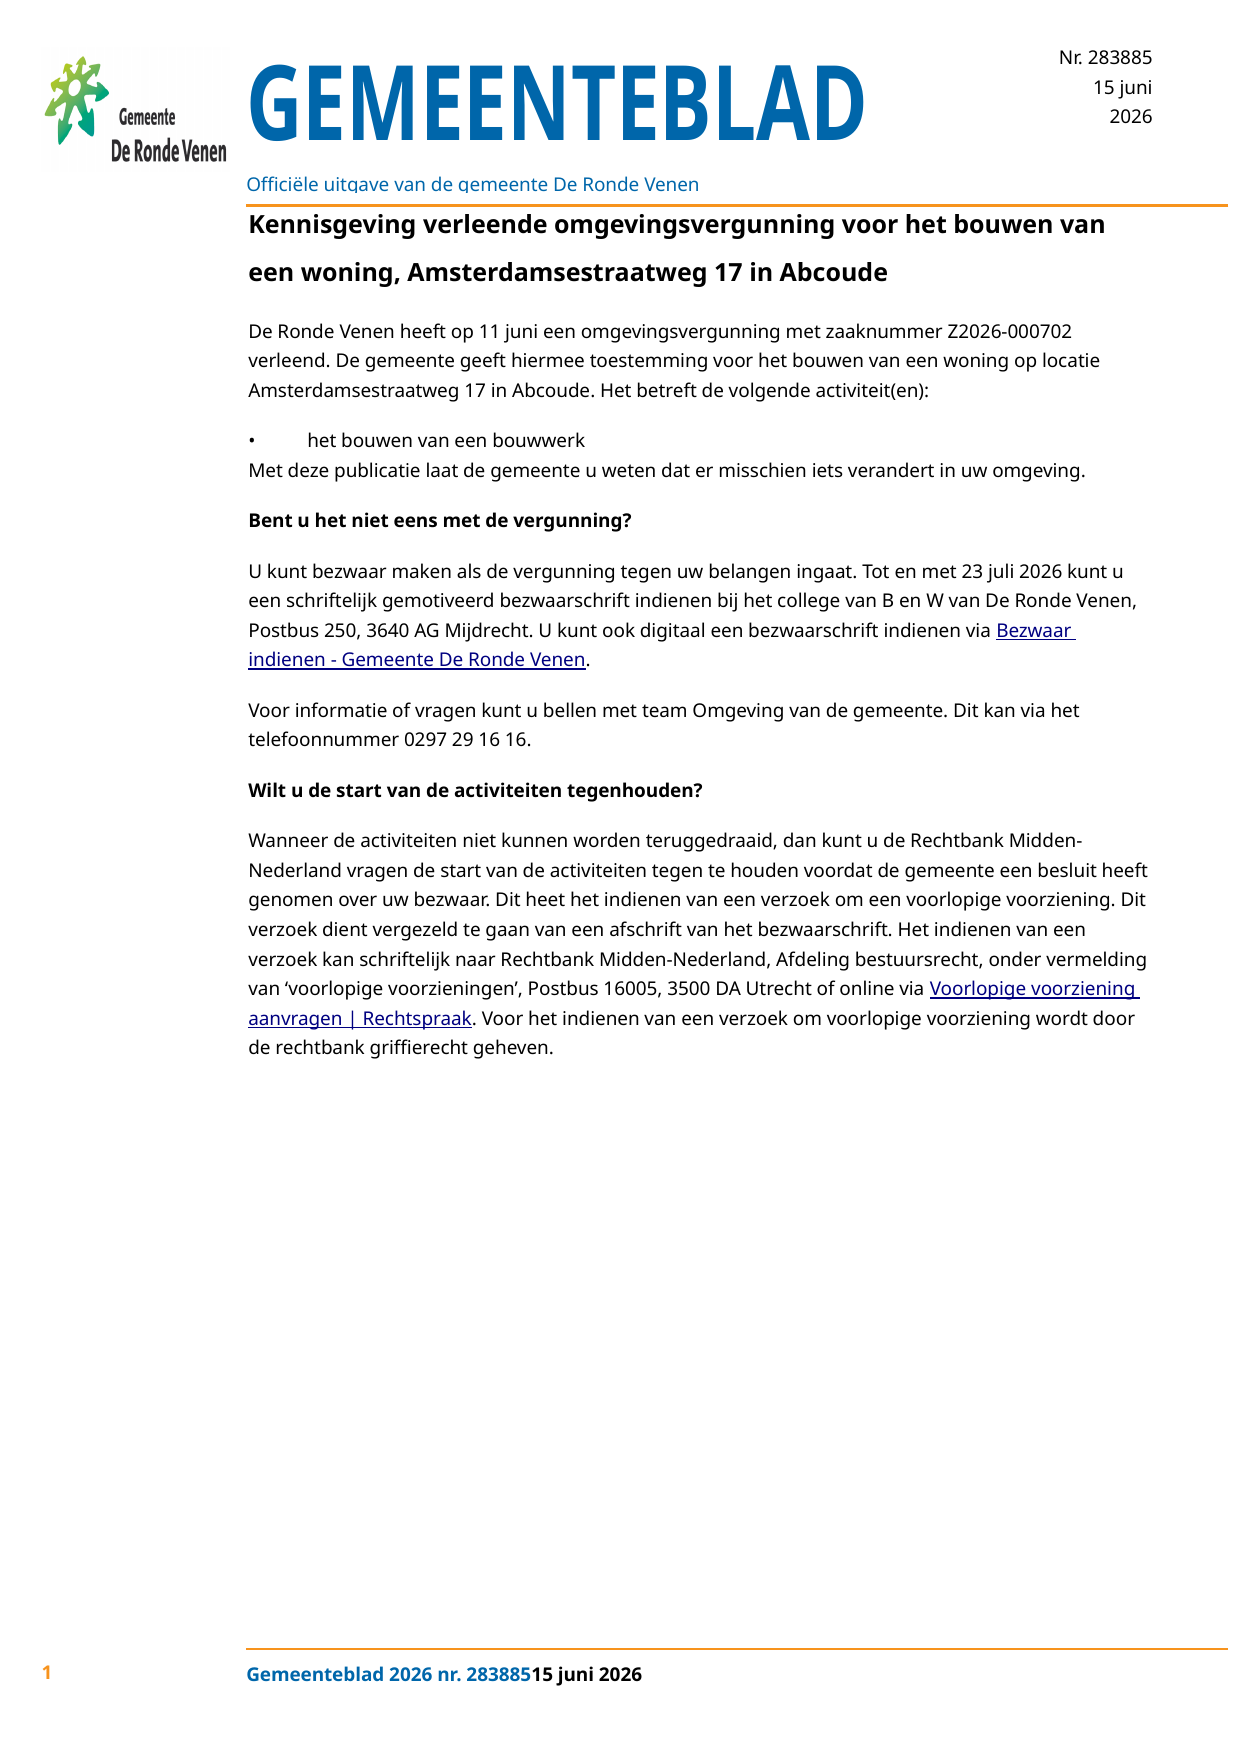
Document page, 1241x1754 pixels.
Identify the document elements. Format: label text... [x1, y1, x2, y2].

text Wanneer de activiteiten niet kunnen worden teruggedraaid, dan kunt u de Rechtbank Midden-Nederland vragen de start van de activiteiten tegen te houden voordat de gemeente een besluit heeft genomen over uw bezwaar. Dit heet het indienen van een verzoek om een voorlopige voorziening. Dit verzoek dient vergezeld te gaan van een afschrift van het bezwaarschrift. Het indienen van een verzoek kan schriftelijk naar Rechtbank Midden-Nederland, Afdeling bestuursrecht, onder vermelding van ‘voorlopige voorzieningen’, Postbus 16005, 3500 DA Utrecht of online via Voorlopige voorziening aanvragen | Rechtspraak. Voor het indienen van een verzoek om voorlopige voorziening wordt door de rechtbank griffierecht geheven. [248, 827, 1152, 1060]
text Bent u het niet eens met de vergunning? [248, 507, 1152, 533]
list het bouwen van een bouwwerk [248, 427, 1152, 453]
text Wilt u de start van de activiteiten tegenhouden? [248, 777, 1152, 803]
text Voor informatie of vragen kunt u bellen met team Omgeving van de gemeente. Dit kan via het telefoonnummer 0297 29 16 16. [248, 697, 1152, 752]
text Kennisgeving verleende omgevingsvergunning voor het bouwen van een woning, Amsterdamsestraatweg 17 in Abcoude [248, 207, 1152, 288]
text Met deze publicatie laat de gemeente u weten dat er misschien iets verandert in uw omgeving. [248, 457, 1152, 483]
text U kunt bezwaar maken als de vergunning tegen uw belangen ingaat. Tot en met 23 juli 2026 kunt u een schriftelijk gemotiveerd bezwaarschrift indienen bij het college van B en W van De Ronde Venen, Postbus 250, 3640 AG Mijdrecht. U kunt ook digitaal een bezwaarschrift indienen via Bezwaar indienen - Gemeente De Ronde Venen. [248, 558, 1152, 672]
picture [41, 47, 231, 172]
text De Ronde Venen heeft op 11 juni een omgevingsvergunning met zaaknummer Z2026-000702 verleend. De gemeente geeft hiermee toestemming voor het bouwen van een woning op locatie Amsterdamsestraatweg 17 in Abcoude. Het betreft de volgende activiteit(en): [248, 318, 1152, 403]
